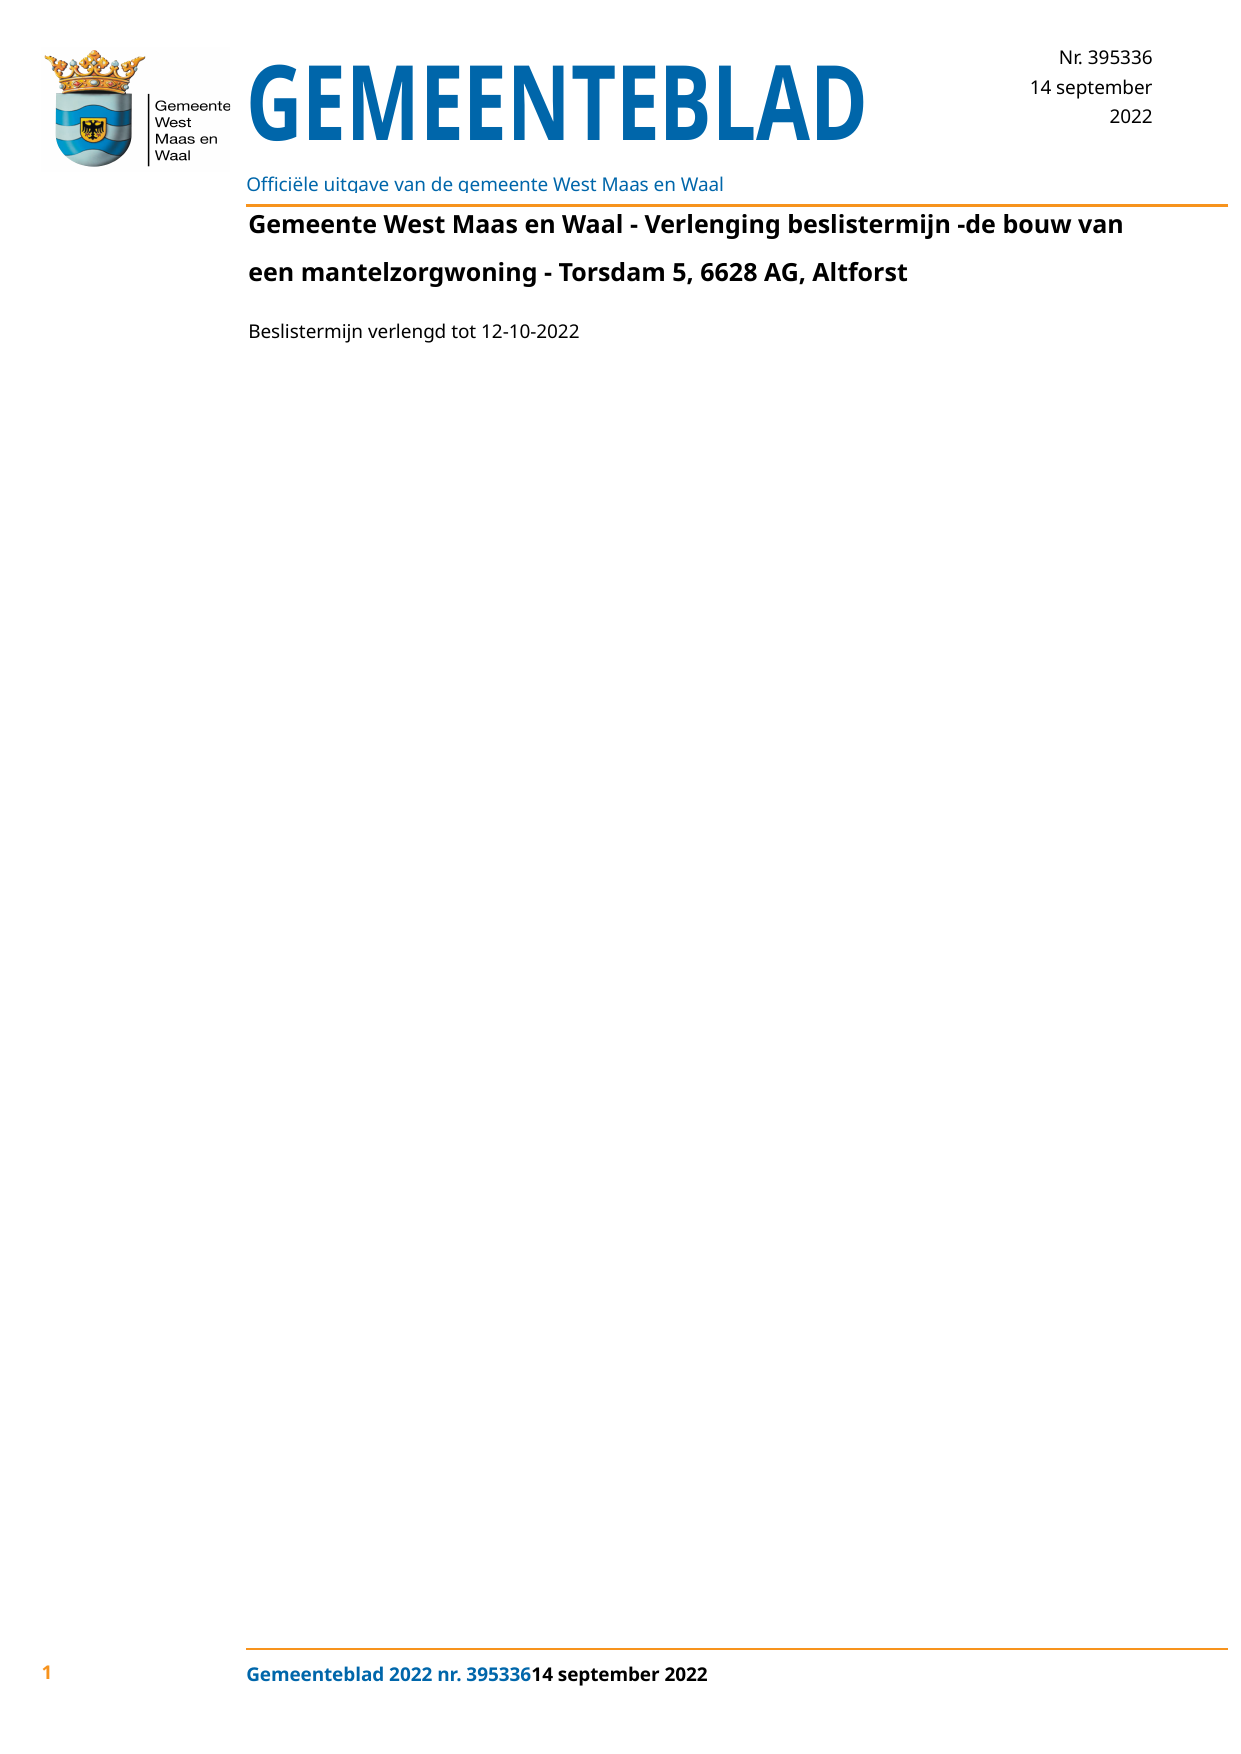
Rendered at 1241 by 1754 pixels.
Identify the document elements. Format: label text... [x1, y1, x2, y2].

picture [41, 47, 231, 172]
text Beslistermijn verlengd tot 12-10-2022 [248, 318, 1152, 344]
text Gemeente West Maas en Waal - Verlenging beslistermijn -de bouw van een mantelzorgwoning - Torsdam 5, 6628 AG, Altforst [248, 207, 1152, 288]
